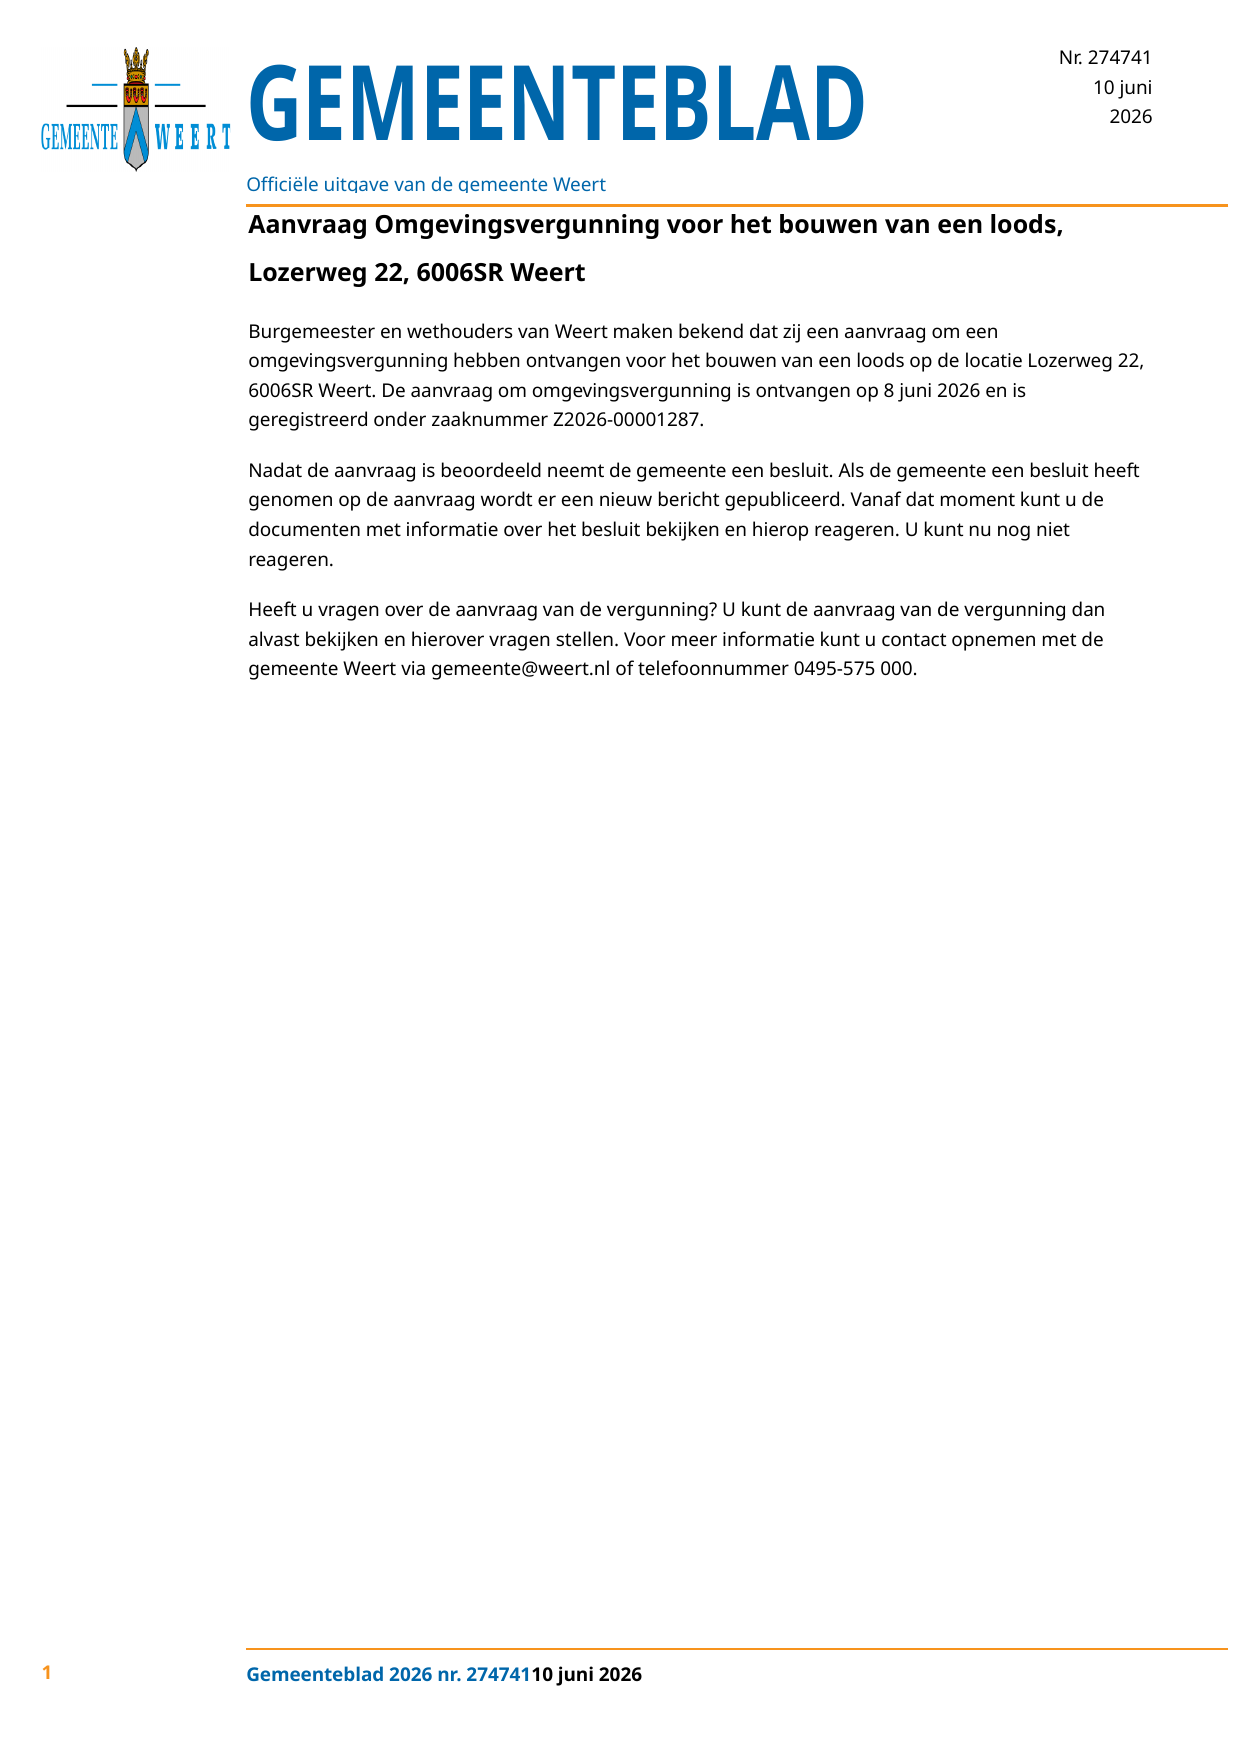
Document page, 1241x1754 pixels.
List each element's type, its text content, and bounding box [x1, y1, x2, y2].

text Aanvraag Omgevingsvergunning voor het bouwen van een loods, Lozerweg 22, 6006SR Weert [248, 207, 1152, 288]
text Heeft u vragen over de aanvraag van de vergunning? U kunt de aanvraag van de vergunning dan alvast bekijken en hierover vragen stellen. Voor meer informatie kunt u contact opnemen met de gemeente Weert via gemeente@weert.nl of telefoonnummer 0495-575 000. [248, 596, 1152, 681]
text Burgemeester en wethouders van Weert maken bekend dat zij een aanvraag om een omgevingsvergunning hebben ontvangen voor het bouwen van een loods op de locatie Lozerweg 22, 6006SR Weert. De aanvraag om omgevingsvergunning is ontvangen op 8 juni 2026 en is geregistreerd onder zaaknummer Z2026-00001287. [248, 318, 1152, 432]
picture [41, 47, 231, 172]
text Nadat de aanvraag is beoordeeld neemt de gemeente een besluit. Als de gemeente een besluit heeft genomen op de aanvraag wordt er een nieuw bericht gepubliceerd. Vanaf dat moment kunt u de documenten met informatie over het besluit bekijken en hierop reageren. U kunt nu nog niet reageren. [248, 457, 1152, 572]
